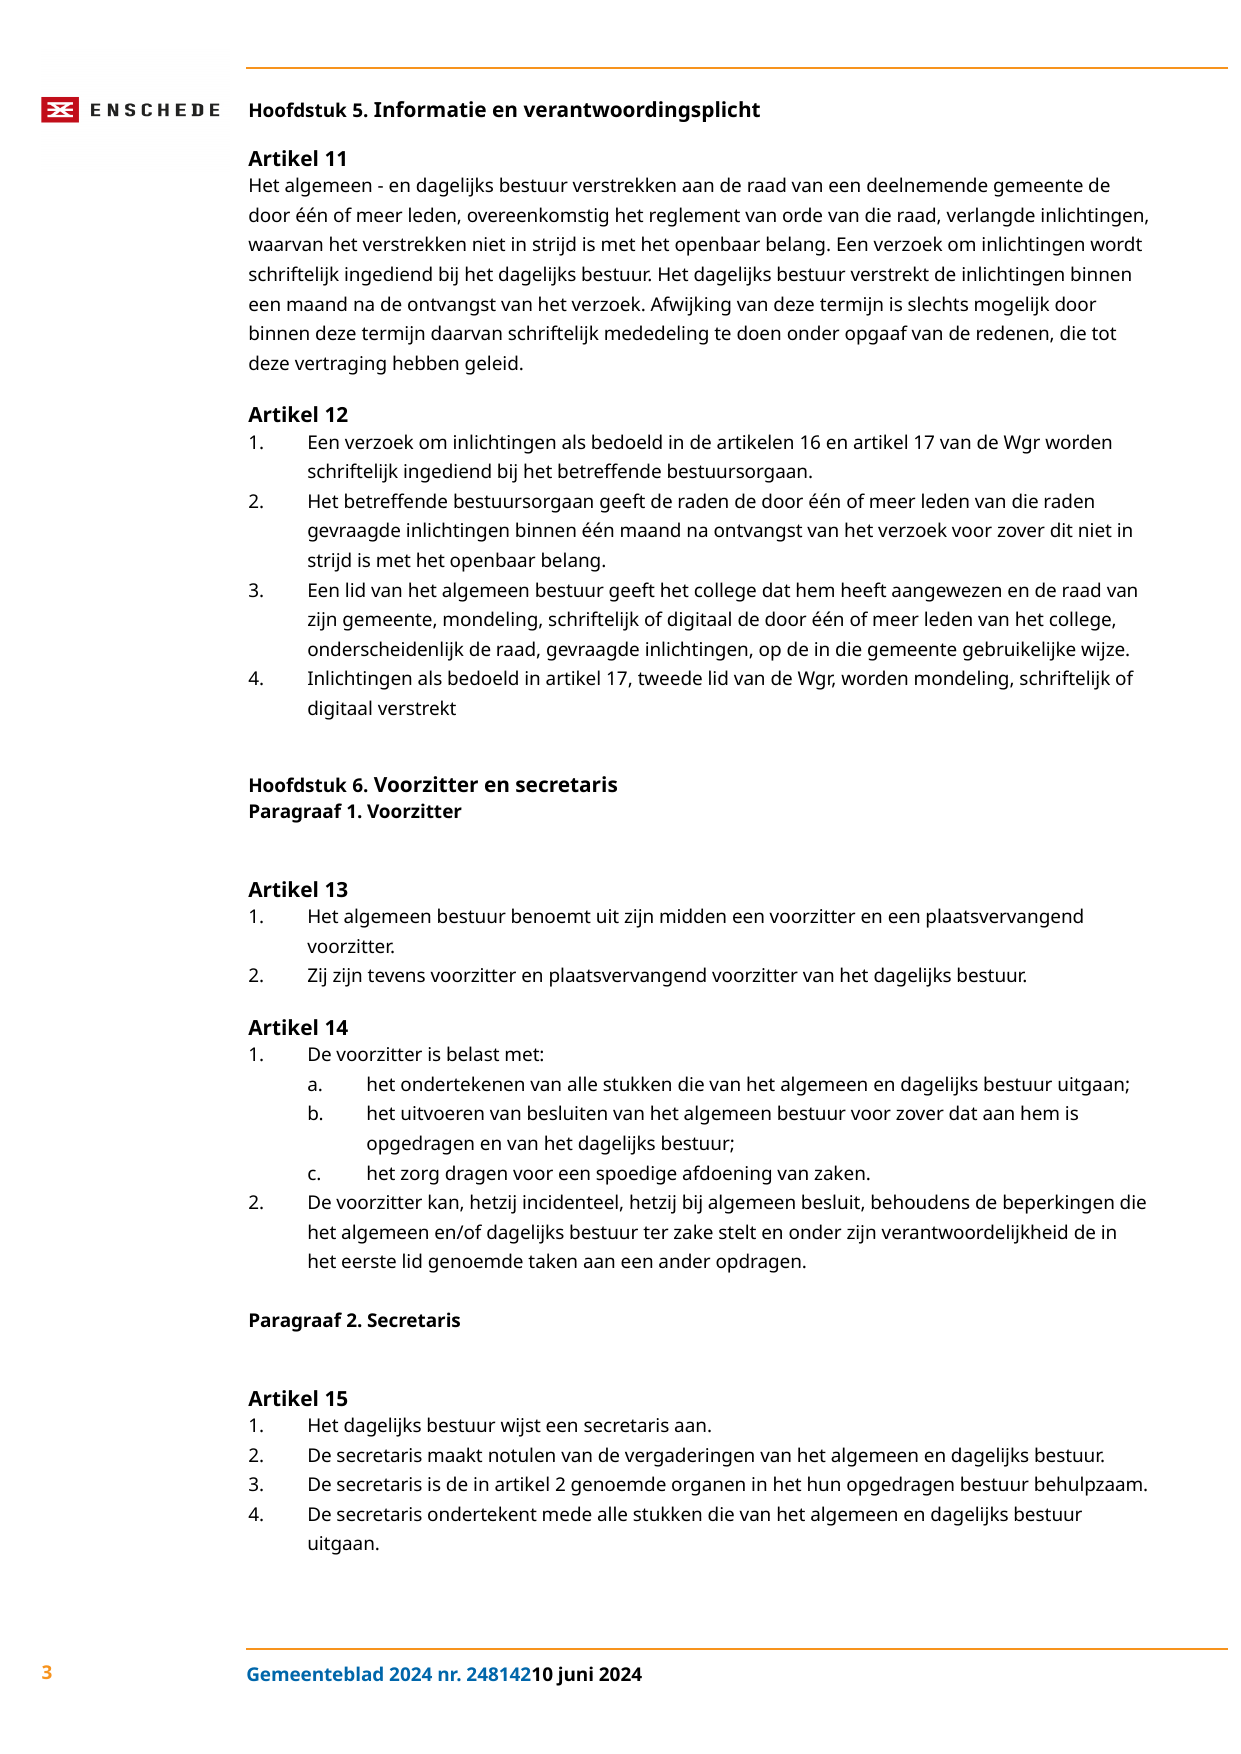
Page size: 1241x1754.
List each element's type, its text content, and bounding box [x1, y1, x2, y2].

text Paragraaf 1. Voorzitter [248, 799, 1152, 824]
list De secretaris is de in artikel 2 genoemde organen in het hun opgedragen bestuur behulpzaam. [248, 1471, 1152, 1497]
list het zorg dragen voor een spoedige afdoening van zaken. [307, 1160, 1152, 1185]
list Een lid van het algemeen bestuur geeft het college dat hem heeft aangewezen en de raad van zijn gemeente, mondeling, schriftelijk of digitaal de door één of meer leden van het college, onderscheidenlijk de raad, gevraagde inlichtingen, op de in die gemeente gebruikelijke wijze. [248, 577, 1152, 662]
list Het betreffende bestuursorgaan geeft de raden de door één of meer leden van die raden gevraagde inlichtingen binnen één maand na ontvangst van het verzoek voor zover dit niet in strijd is met het openbaar belang. [248, 488, 1152, 573]
list Zij zijn tevens voorzitter en plaatsvervangend voorzitter van het dagelijks bestuur. [248, 962, 1152, 988]
list Het algemeen bestuur benoemt uit zijn midden een voorzitter en een plaatsvervangend voorzitter. [248, 903, 1152, 959]
text Artikel 14 [248, 1013, 1152, 1041]
list het uitvoeren van besluiten van het algemeen bestuur voor zover dat aan hem is opgedragen en van het dagelijks bestuur; [307, 1101, 1152, 1156]
text Artikel 13 [248, 875, 1152, 903]
text Artikel 11 [248, 144, 1152, 172]
list De secretaris maakt notulen van de vergaderingen van het algemeen en dagelijks bestuur. [248, 1442, 1152, 1467]
list De voorzitter kan, hetzij incidenteel, hetzij bij algemeen besluit, behoudens de beperkingen die het algemeen en/of dagelijks bestuur ter zake stelt en onder zijn verantwoordelijkheid de in het eerste lid genoemde taken aan een ander opdragen. [248, 1189, 1152, 1274]
text Paragraaf 2. Secretaris [248, 1308, 1152, 1333]
list Inlichtingen als bedoeld in artikel 17, tweede lid van de Wgr, worden mondeling, schriftelijk of digitaal verstrekt [248, 666, 1152, 721]
list De voorzitter is belast met: [248, 1041, 1152, 1067]
picture [41, 47, 231, 172]
text Artikel 12 [248, 400, 1152, 429]
list Het dagelijks bestuur wijst een secretaris aan. [248, 1412, 1152, 1438]
text Artikel 15 [248, 1384, 1152, 1412]
text Hoofdstuk 5. Informatie en verantwoordingsplicht [248, 95, 1152, 123]
text Hoofdstuk 6. Voorzitter en secretaris [248, 770, 1152, 799]
list De secretaris ondertekent mede alle stukken die van het algemeen en dagelijks bestuur uitgaan. [248, 1501, 1152, 1556]
text Het algemeen - en dagelijks bestuur verstrekken aan de raad van een deelnemende gemeente de door één of meer leden, overeenkomstig het reglement van orde van die raad, verlangde inlichtingen, waarvan het verstrekken niet in strijd is met het openbaar belang. Een verzoek om inlichtingen wordt schriftelijk ingediend bij het dagelijks bestuur. Het dagelijks bestuur verstrekt de inlichtingen binnen een maand na de ontvangst van het verzoek. Afwijking van deze termijn is slechts mogelijk door binnen deze termijn daarvan schriftelijk mededeling te doen onder opgaaf van de redenen, die tot deze vertraging hebben geleid. [248, 172, 1152, 376]
list het ondertekenen van alle stukken die van het algemeen en dagelijks bestuur uitgaan; [307, 1071, 1152, 1097]
list Een verzoek om inlichtingen als bedoeld in de artikelen 16 en artikel 17 van de Wgr worden schriftelijk ingediend bij het betreffende bestuursorgaan. [248, 429, 1152, 484]
